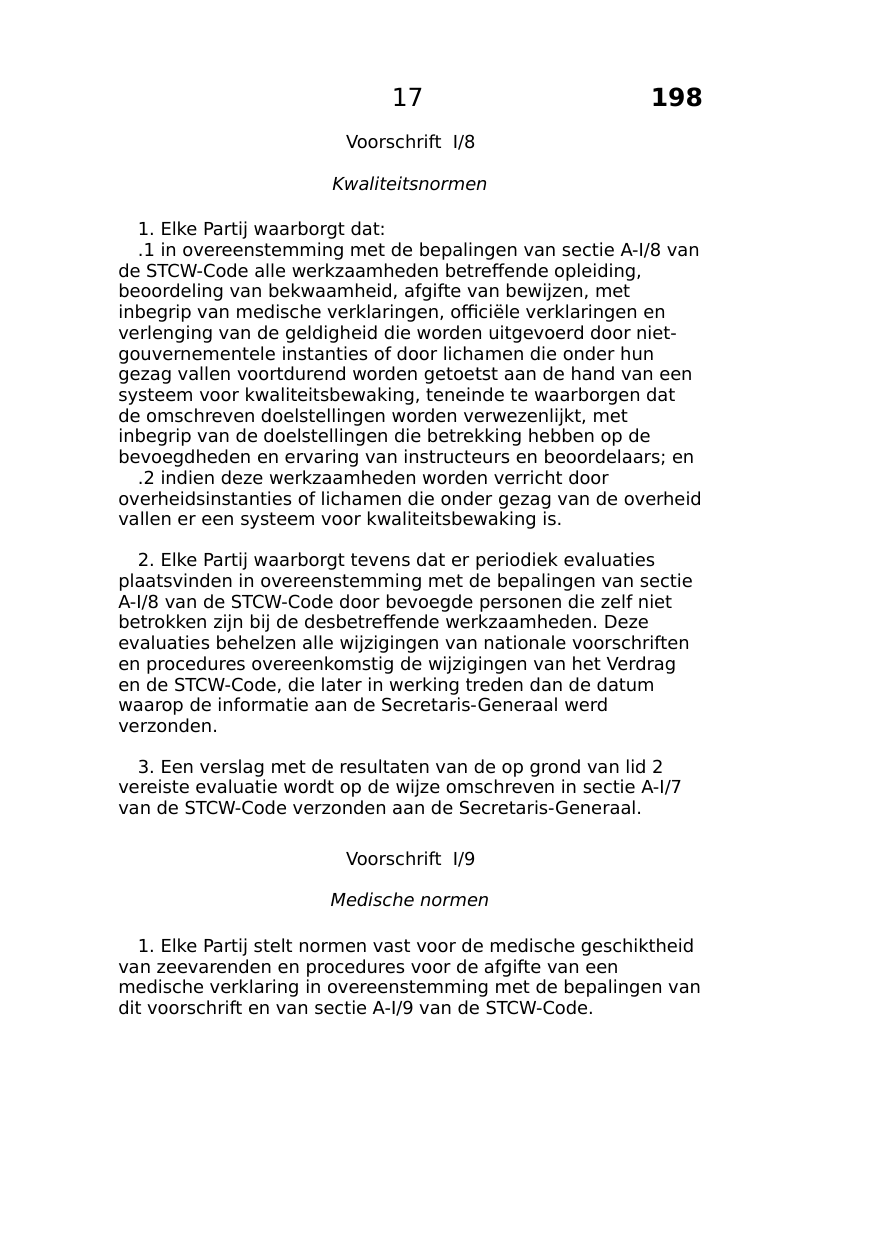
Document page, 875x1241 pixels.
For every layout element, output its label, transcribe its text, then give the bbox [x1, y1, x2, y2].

text 3. Een verslag met de resultaten van de op grond van lid 2 vereiste evaluatie wordt op de wijze omschreven in sectie A-I/7 van de STCW-Code verzonden aan de Secretaris-Generaal. [118, 757, 703, 819]
subtitle Voorschrift I/9 Medische normen [118, 849, 703, 911]
text .1 in overeenstemming met de bepalingen van sectie A-I/8 van de STCW-Code alle werkzaamheden betreffende opleiding, beoordeling van bekwaamheid, afgifte van bewijzen, met inbegrip van medische verklaringen, officiële verklaringen en verlenging van de geldigheid die worden uitgevoerd door niet-gouvernementele instanties of door lichamen die onder hun gezag vallen voortdurend worden getoetst aan de hand van een systeem voor kwaliteitsbewaking, teneinde te waarborgen dat de omschreven doelstellingen worden verwezenlijkt, met inbegrip van de doelstellingen die betrekking hebben op de bevoegdheden en ervaring van instructeurs en beoordelaars; en [118, 240, 703, 468]
text .2 indien deze werkzaamheden worden verricht door overheidsinstanties of lichamen die onder gezag van de overheid vallen er een systeem voor kwaliteitsbewaking is. [118, 468, 703, 530]
text 1. Elke Partij stelt normen vast voor de medische geschiktheid van zeevarenden en procedures voor de afgifte van een medische verklaring in overeenstemming met de bepalingen van dit voorschrift en van sectie A-I/9 van de STCW-Code. [118, 936, 703, 1019]
subtitle Voorschrift I/8 Kwaliteitsnormen [118, 132, 703, 194]
text 2. Elke Partij waarborgt tevens dat er periodiek evaluaties plaatsvinden in overeenstemming met de bepalingen van sectie A-I/8 van de STCW-Code door bevoegde personen die zelf niet betrokken zijn bij de desbetreffende werkzaamheden. Deze evaluaties behelzen alle wijzigingen van nationale voorschriften en procedures overeenkomstig de wijzigingen van het Verdrag en de STCW-Code, die later in werking treden dan de datum waarop de informatie aan de Secretaris-Generaal werd verzonden. [118, 550, 703, 737]
text 1. Elke Partij waarborgt dat: [118, 219, 703, 240]
